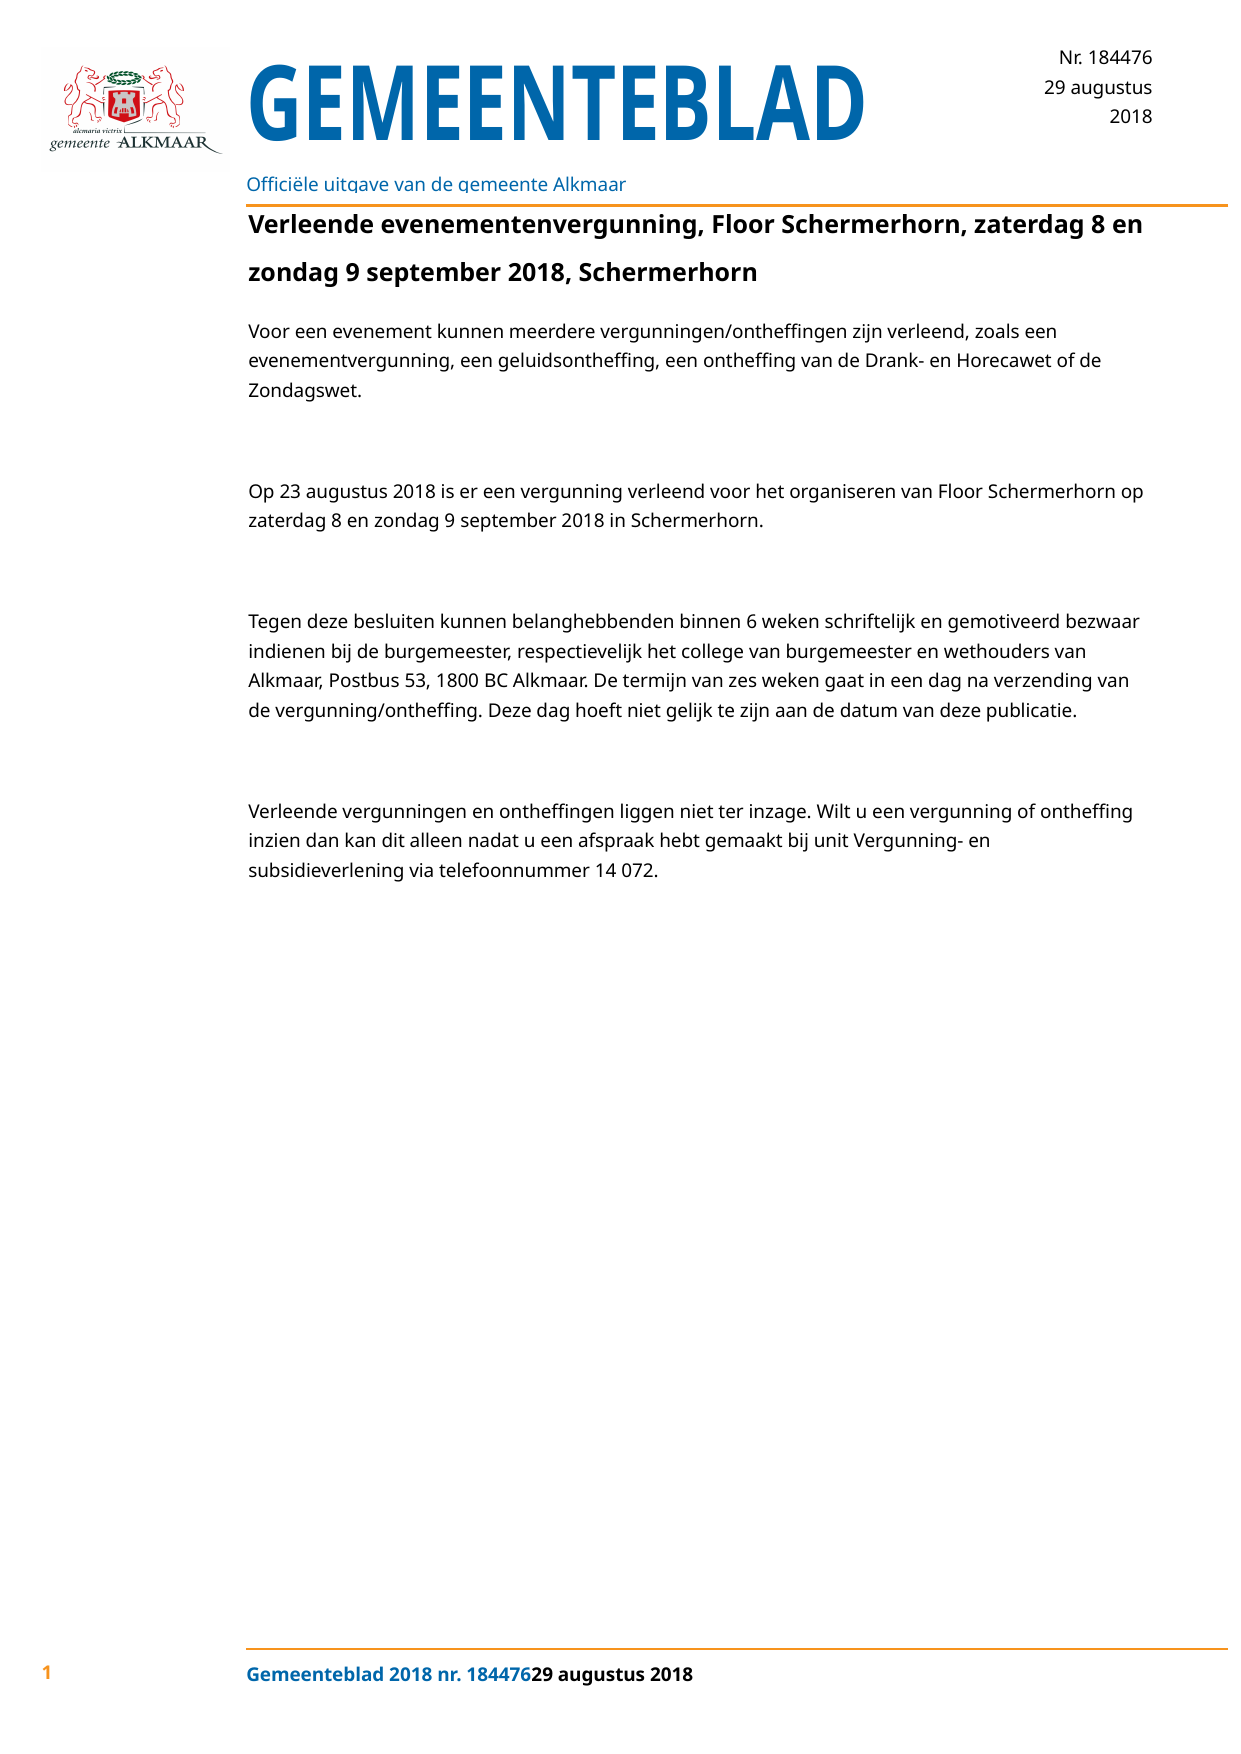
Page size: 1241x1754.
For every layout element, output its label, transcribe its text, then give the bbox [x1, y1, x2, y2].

text Tegen deze besluiten kunnen belanghebbenden binnen 6 weken schriftelijk en gemotiveerd bezwaar indienen bij de burgemeester, respectievelijk het college van burgemeester en wethouders van Alkmaar, Postbus 53, 1800 BC Alkmaar. De termijn van zes weken gaat in een dag na verzending van de vergunning/ontheffing. Deze dag hoeft niet gelijk te zijn aan de datum van deze publicatie. [248, 608, 1152, 723]
text Verleende evenementenvergunning, Floor Schermerhorn, zaterdag 8 en zondag 9 september 2018, Schermerhorn [248, 207, 1152, 288]
text Op 23 augustus 2018 is er een vergunning verleend voor het organiseren van Floor Schermerhorn op zaterdag 8 en zondag 9 september 2018 in Schermerhorn. [248, 478, 1152, 533]
text Verleende vergunningen en ontheffingen liggen niet ter inzage. Wilt u een vergunning of ontheffing inzien dan kan dit alleen nadat u een afspraak hebt gemaakt bij unit Vergunning- en subsidieverlening via telefoonnummer 14 072. [248, 798, 1152, 883]
picture [41, 47, 231, 172]
text Voor een evenement kunnen meerdere vergunningen/ontheffingen zijn verleend, zoals een evenementvergunning, een geluidsontheffing, een ontheffing van de Drank- en Horecawet of de Zondagswet. [248, 318, 1152, 403]
